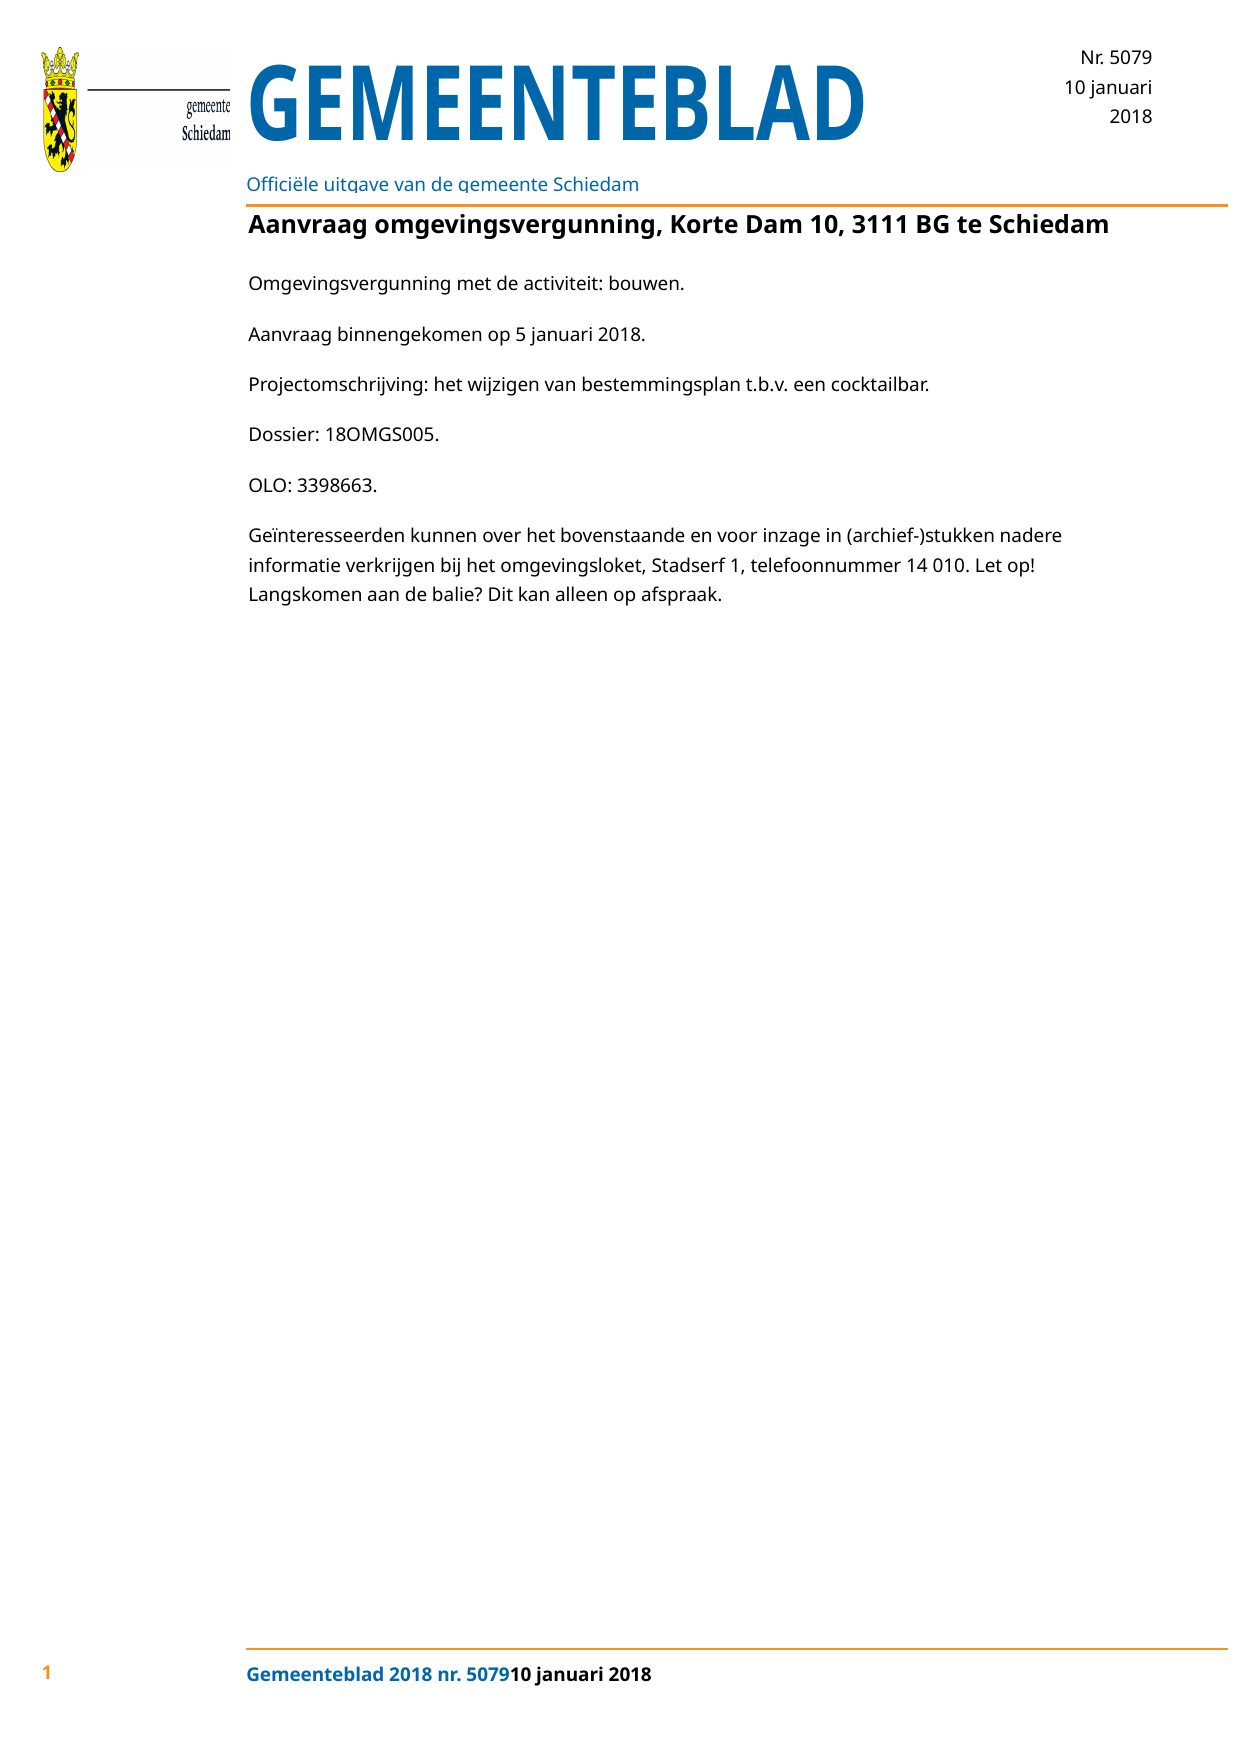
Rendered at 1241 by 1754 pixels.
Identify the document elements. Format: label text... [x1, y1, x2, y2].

text Projectomschrijving: het wijzigen van bestemmingsplan t.b.v. een cocktailbar. [248, 371, 1152, 397]
text Geïnteresseerden kunnen over het bovenstaande en voor inzage in (archief-)stukken nadere informatie verkrijgen bij het omgevingsloket, Stadserf 1, telefoonnummer 14 010. Let op! Langskomen aan de balie? Dit kan alleen op afspraak. [248, 522, 1152, 607]
text Dossier: 18OMGS005. [248, 422, 1152, 447]
text Aanvraag binnengekomen op 5 januari 2018. [248, 321, 1152, 346]
text Aanvraag omgevingsvergunning, Korte Dam 10, 3111 BG te Schiedam [248, 207, 1152, 241]
picture [41, 47, 231, 172]
text Omgevingsvergunning met de activiteit: bouwen. [248, 270, 1152, 296]
text OLO: 3398663. [248, 472, 1152, 498]
